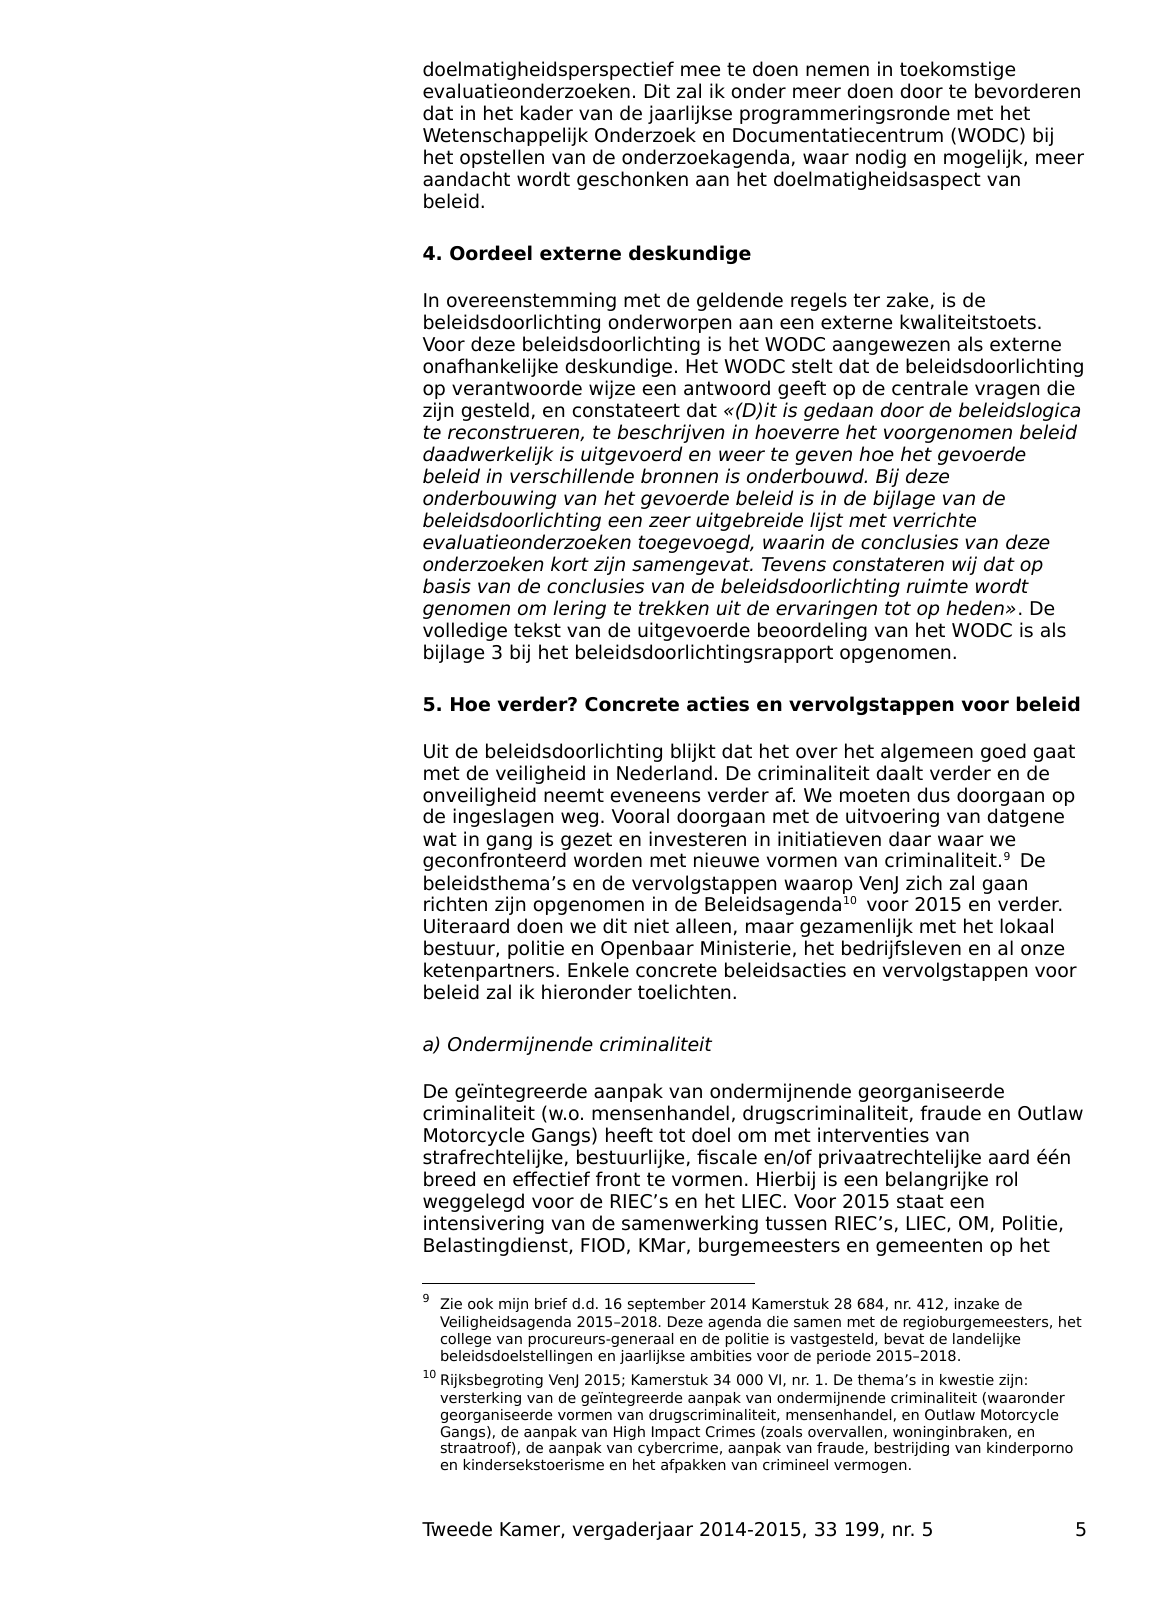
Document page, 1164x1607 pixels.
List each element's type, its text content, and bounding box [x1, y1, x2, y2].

text De geïntegreerde aanpak van ondermijnende georganiseerde criminaliteit (w.o. mensenhandel, drugscriminaliteit, fraude en Outlaw Motorcycle Gangs) heeft tot doel om met interventies van strafrechtelijke, bestuurlijke, fiscale en/of privaatrechtelijke aard één breed en effectief front te vormen. Hierbij is een belangrijke rol weggelegd voor de RIEC’s en het LIEC. Voor 2015 staat een intensivering van de samenwerking tussen RIEC’s, LIEC, OM, Politie, Belastingdienst, FIOD, KMar, burgemeesters en gemeenten op het [422, 1081, 1087, 1257]
text Zie ook mijn brief d.d. 16 september 2014 Kamerstuk 28 684, nr. 412, inzake de Veiligheidsagenda 2015–2018. Deze agenda die samen met de regioburgemeesters, het college van procureurs-generaal en de politie is vastgesteld, bevat de landelijke beleidsdoelstellingen en jaarlijkse ambities voor de periode 2015–2018. [422, 1292, 1087, 1365]
text Uit de beleidsdoorlichting blijkt dat het over het algemeen goed gaat met de veiligheid in Nederland. De criminaliteit daalt verder en de onveiligheid neemt eveneens verder af. We moeten dus doorgaan op de ingeslagen weg. Vooral doorgaan met de uitvoering van datgene wat in gang is gezet en investeren in initiatieven daar waar we geconfronteerd worden met nieuwe vormen van criminaliteit. De beleidsthema’s en de vervolgstappen waarop VenJ zich zal gaan richten zijn opgenomen in de Beleidsagenda voor 2015 en verder. Uiteraard doen we dit niet alleen, maar gezamenlijk met het lokaal bestuur, politie en Openbaar Ministerie, het bedrijfsleven en al onze ketenpartners. Enkele concrete beleidsacties en vervolgstappen voor beleid zal ik hieronder toelichten. [422, 741, 1087, 1004]
text Rijksbegroting VenJ 2015; Kamerstuk 34 000 VI, nr. 1. De thema’s in kwestie zijn: versterking van de geïntegreerde aanpak van ondermijnende criminaliteit (waaronder georganiseerde vormen van drugscriminaliteit, mensenhandel, en Outlaw Motorcycle Gangs), de aanpak van High Impact Crimes (zoals overvallen, woninginbraken, en straatroof), de aanpak van cybercrime, aanpak van fraude, bestrijding van kinderporno en kindersekstoerisme en het afpakken van crimineel vermogen. [422, 1368, 1087, 1474]
subtitle 5. Hoe verder? Concrete acties en vervolgstappen voor beleid [422, 693, 1087, 716]
text doelmatigheidsperspectief mee te doen nemen in toekomstige evaluatieonderzoeken. Dit zal ik onder meer doen door te bevorderen dat in het kader van de jaarlijkse programmeringsronde met het Wetenschappelijk Onderzoek en Documentatiecentrum (WODC) bij het opstellen van de onderzoekagenda, waar nodig en mogelijk, meer aandacht wordt geschonken aan het doelmatigheidsaspect van beleid. [422, 59, 1087, 213]
subtitle 4. Oordeel externe deskundige [422, 243, 1087, 265]
subtitle a) Ondermijnende criminaliteit [422, 1034, 1087, 1056]
text In overeenstemming met de geldende regels ter zake, is de beleidsdoorlichting onderworpen aan een externe kwaliteitstoets. Voor deze beleidsdoorlichting is het WODC aangewezen als externe onafhankelijke deskundige. Het WODC stelt dat de beleidsdoorlichting op verantwoorde wijze een antwoord geeft op de centrale vragen die zijn gesteld, en constateert dat «(D)it is gedaan door de beleidslogica te reconstrueren, te beschrijven in hoeverre het voorgenomen beleid daadwerkelijk is uitgevoerd en weer te geven hoe het gevoerde beleid in verschillende bronnen is onderbouwd. Bij deze onderbouwing van het gevoerde beleid is in de bijlage van de beleidsdoorlichting een zeer uitgebreide lijst met verrichte evaluatieonderzoeken toegevoegd, waarin de conclusies van deze onderzoeken kort zijn samengevat. Tevens constateren wij dat op basis van de conclusies van de beleidsdoorlichting ruimte wordt genomen om lering te trekken uit de ervaringen tot op heden». De volledige tekst van de uitgevoerde beoordeling van het WODC is als bijlage 3 bij het beleidsdoorlichtingsrapport opgenomen. [422, 290, 1087, 663]
